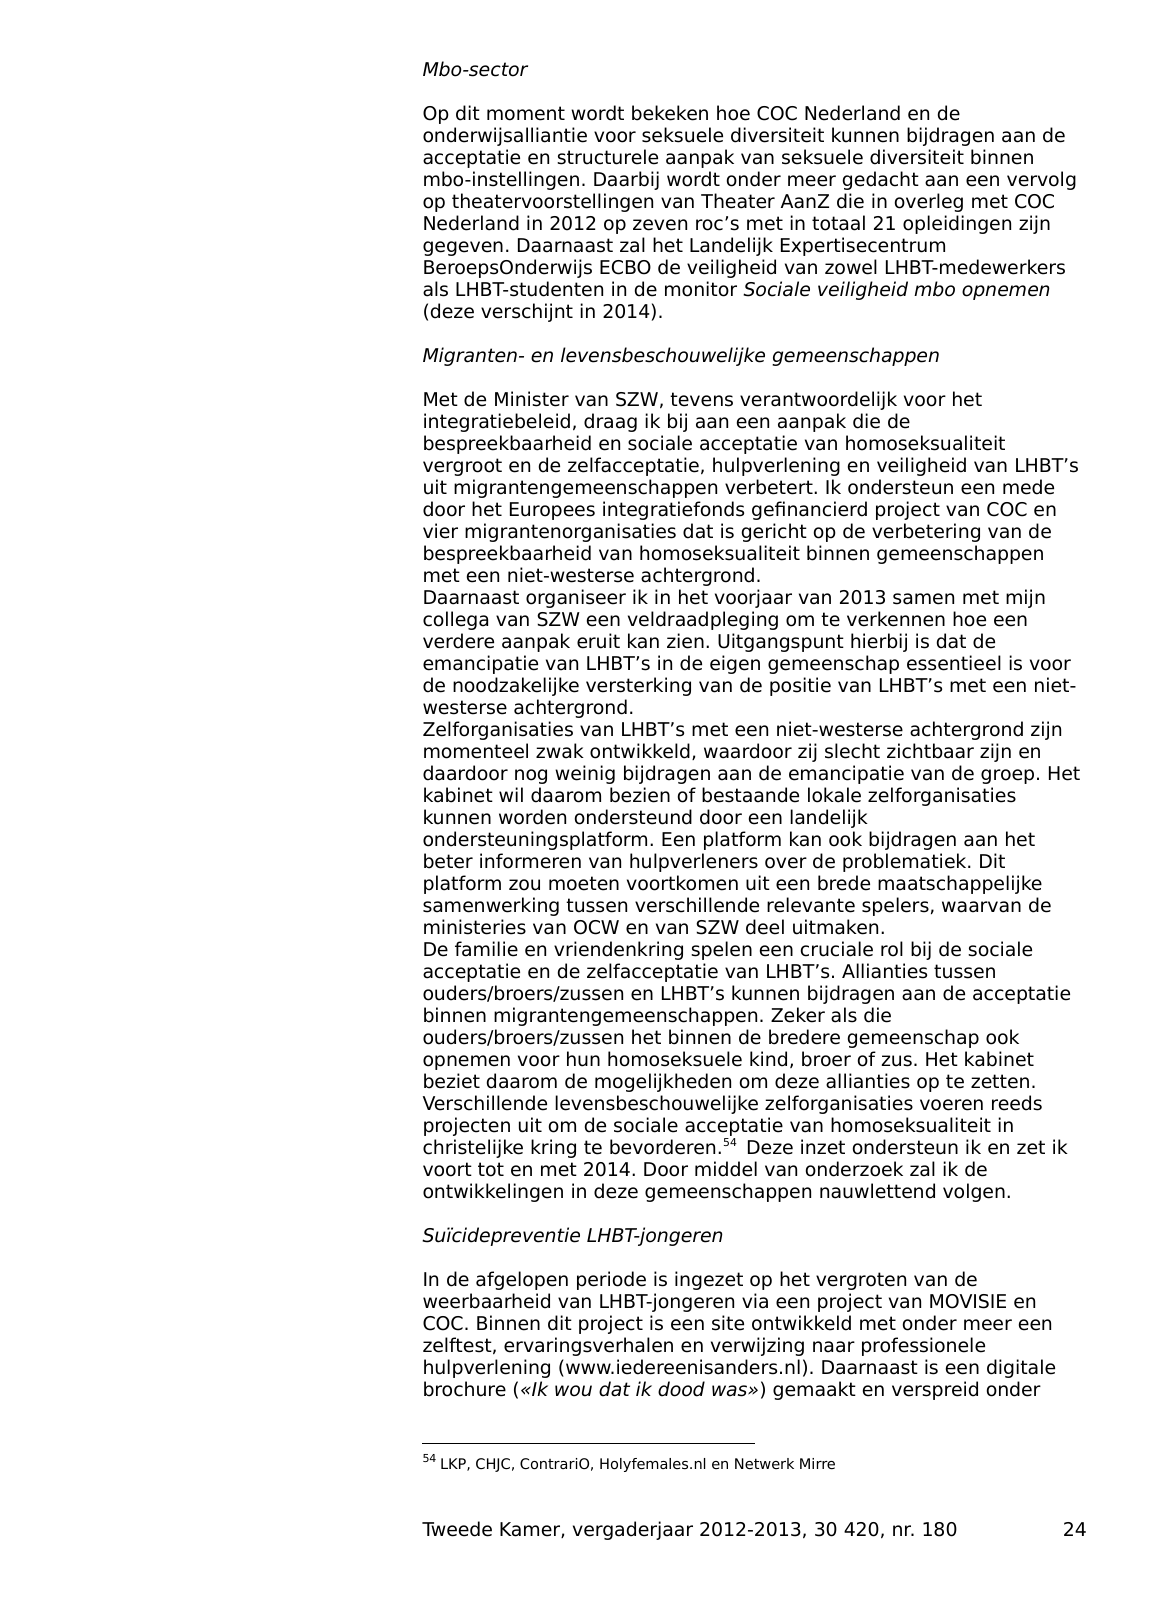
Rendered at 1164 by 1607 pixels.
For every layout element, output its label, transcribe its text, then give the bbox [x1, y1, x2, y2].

subtitle Migranten- en levensbeschouwelijke gemeenschappen [422, 345, 1087, 367]
subtitle Suïcidepreventie LHBT-jongeren [422, 1225, 1087, 1247]
text Op dit moment wordt bekeken hoe COC Nederland en de onderwijsalliantie voor seksuele diversiteit kunnen bijdragen aan de acceptatie en structurele aanpak van seksuele diversiteit binnen mbo-instellingen. Daarbij wordt onder meer gedacht aan een vervolg op theatervoorstellingen van Theater AanZ die in overleg met COC Nederland in 2012 op zeven roc’s met in totaal 21 opleidingen zijn gegeven. Daarnaast zal het Landelijk Expertisecentrum BeroepsOnderwijs ECBO de veiligheid van zowel LHBT-medewerkers als LHBT-studenten in de monitor Sociale veiligheid mbo opnemen (deze verschijnt in 2014). [422, 103, 1087, 323]
text In de afgelopen periode is ingezet op het vergroten van de weerbaarheid van LHBT-jongeren via een project van MOVISIE en COC. Binnen dit project is een site ontwikkeld met onder meer een zelftest, ervaringsverhalen en verwijzing naar professionele hulpverlening (www.iedereenisanders.nl). Daarnaast is een digitale brochure («Ik wou dat ik dood was») gemaakt en verspreid onder [422, 1269, 1087, 1401]
text Verschillende levensbeschouwelijke zelforganisaties voeren reeds projecten uit om de sociale acceptatie van homoseksualiteit in christelijke kring te bevorderen. Deze inzet ondersteun ik en zet ik voort tot en met 2014. Door middel van onderzoek zal ik de ontwikkelingen in deze gemeenschappen nauwlettend volgen. [422, 1093, 1087, 1203]
text Daarnaast organiseer ik in het voorjaar van 2013 samen met mijn collega van SZW een veldraadpleging om te verkennen hoe een verdere aanpak eruit kan zien. Uitgangspunt hierbij is dat de emancipatie van LHBT’s in de eigen gemeenschap essentieel is voor de noodzakelijke versterking van de positie van LHBT’s met een niet-westerse achtergrond. [422, 587, 1087, 719]
text LKP, CHJC, ContrariO, Holyfemales.nl en Netwerk Mirre [422, 1452, 1087, 1474]
subtitle Mbo-sector [422, 59, 1087, 81]
text Zelforganisaties van LHBT’s met een niet-westerse achtergrond zijn momenteel zwak ontwikkeld, waardoor zij slecht zichtbaar zijn en daardoor nog weinig bijdragen aan de emancipatie van de groep. Het kabinet wil daarom bezien of bestaande lokale zelforganisaties kunnen worden ondersteund door een landelijk ondersteuningsplatform. Een platform kan ook bijdragen aan het beter informeren van hulpverleners over de problematiek. Dit platform zou moeten voortkomen uit een brede maatschappelijke samenwerking tussen verschillende relevante spelers, waarvan de ministeries van OCW en van SZW deel uitmaken. [422, 719, 1087, 939]
text De familie en vriendenkring spelen een cruciale rol bij de sociale acceptatie en de zelfacceptatie van LHBT’s. Allianties tussen ouders/broers/zussen en LHBT’s kunnen bijdragen aan de acceptatie binnen migrantengemeenschappen. Zeker als die ouders/broers/zussen het binnen de bredere gemeenschap ook opnemen voor hun homoseksuele kind, broer of zus. Het kabinet beziet daarom de mogelijkheden om deze allianties op te zetten. [422, 939, 1087, 1093]
text Met de Minister van SZW, tevens verantwoordelijk voor het integratiebeleid, draag ik bij aan een aanpak die de bespreekbaarheid en sociale acceptatie van homoseksualiteit vergroot en de zelfacceptatie, hulpverlening en veiligheid van LHBT’s uit migrantengemeenschappen verbetert. Ik ondersteun een mede door het Europees integratiefonds gefinancierd project van COC en vier migrantenorganisaties dat is gericht op de verbetering van de bespreekbaarheid van homoseksualiteit binnen gemeenschappen met een niet-westerse achtergrond. [422, 389, 1087, 587]
